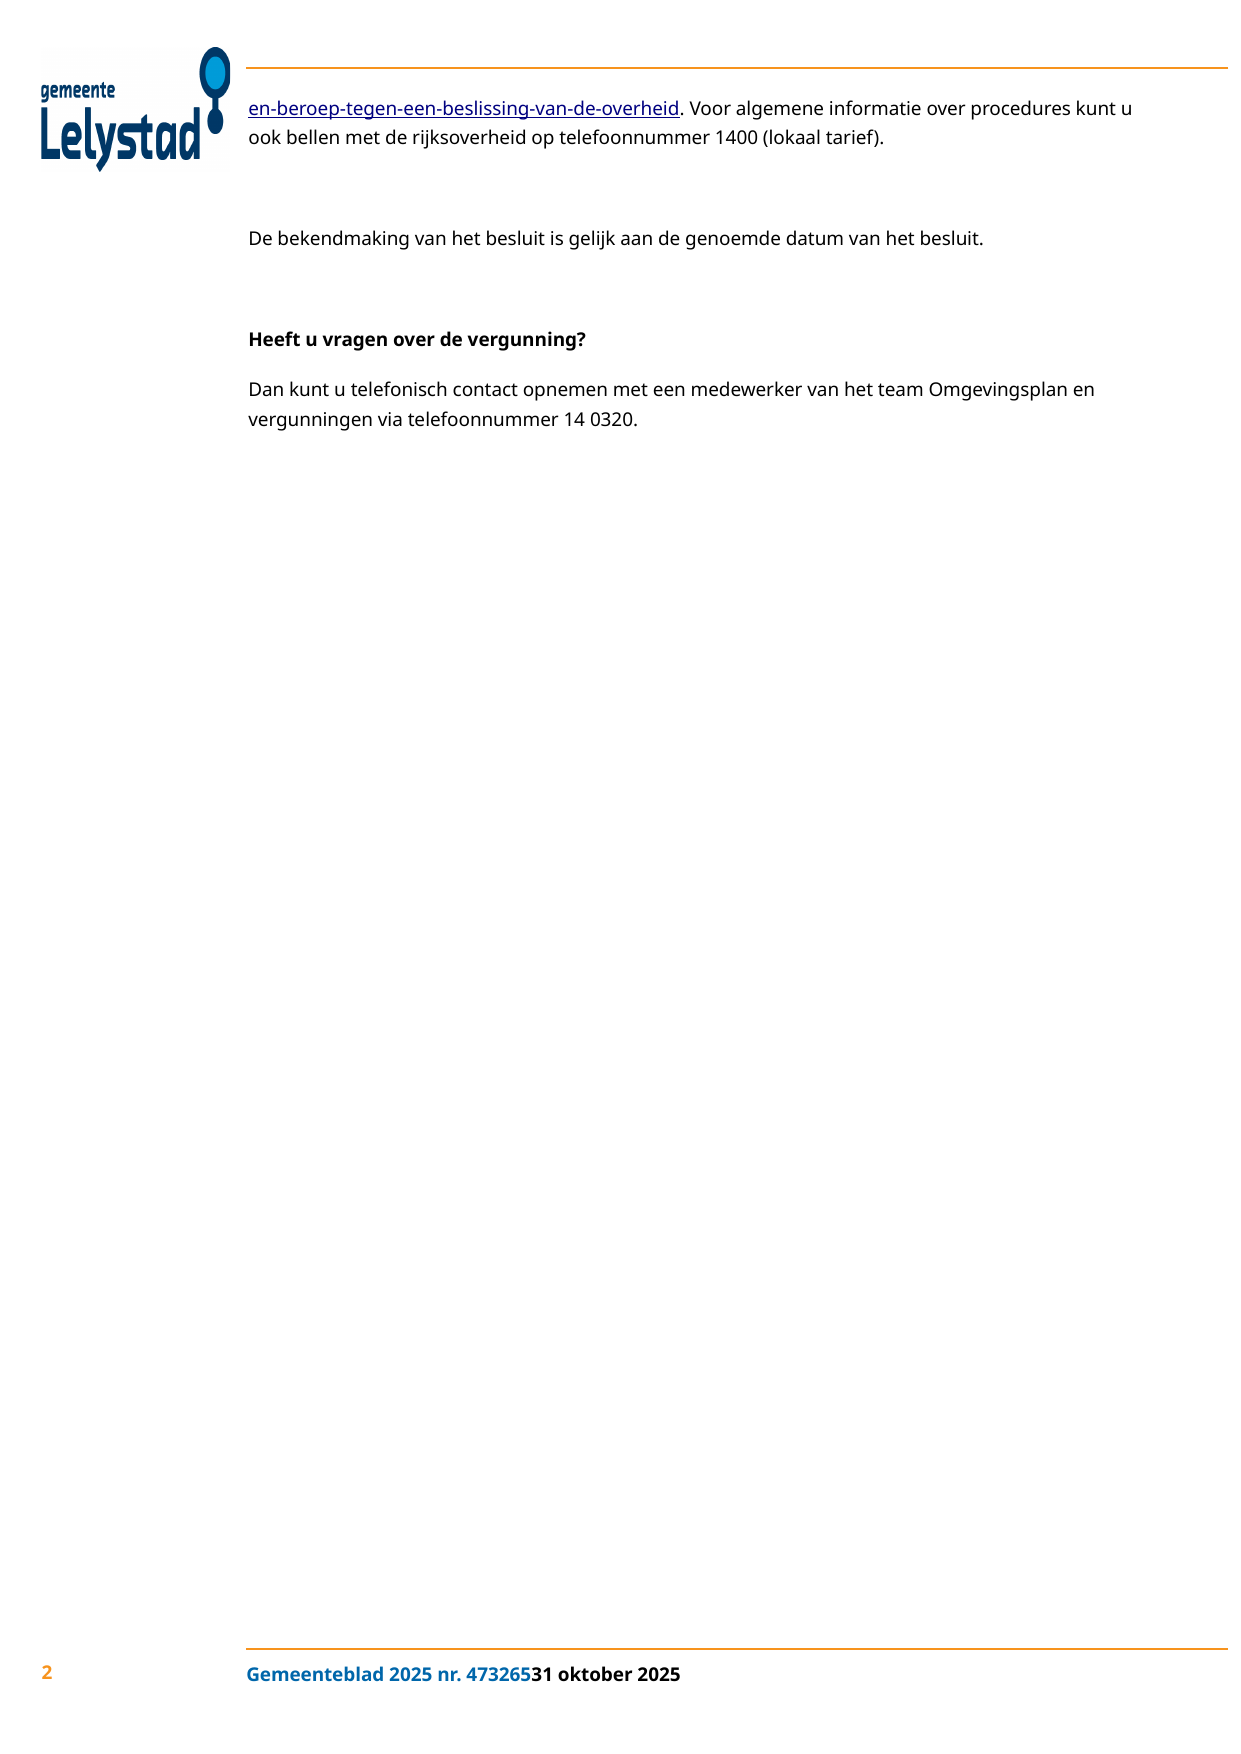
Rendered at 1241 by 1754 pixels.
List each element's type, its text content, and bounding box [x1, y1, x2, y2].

picture [41, 47, 231, 172]
text Heeft u vragen over de vergunning? [248, 326, 1152, 352]
text De bekendmaking van het besluit is gelijk aan de genoemde datum van het besluit. [248, 225, 1152, 251]
text Dan kunt u telefonisch contact opnemen met een medewerker van het team Omgevingsplan en vergunningen via telefoonnummer 14 0320. [248, 376, 1152, 432]
text en-beroep-tegen-een-beslissing-van-de-overheid. Voor algemene informatie over procedures kunt u ook bellen met de rijksoverheid op telefoonnummer 1400 (lokaal tarief). [248, 95, 1152, 150]
